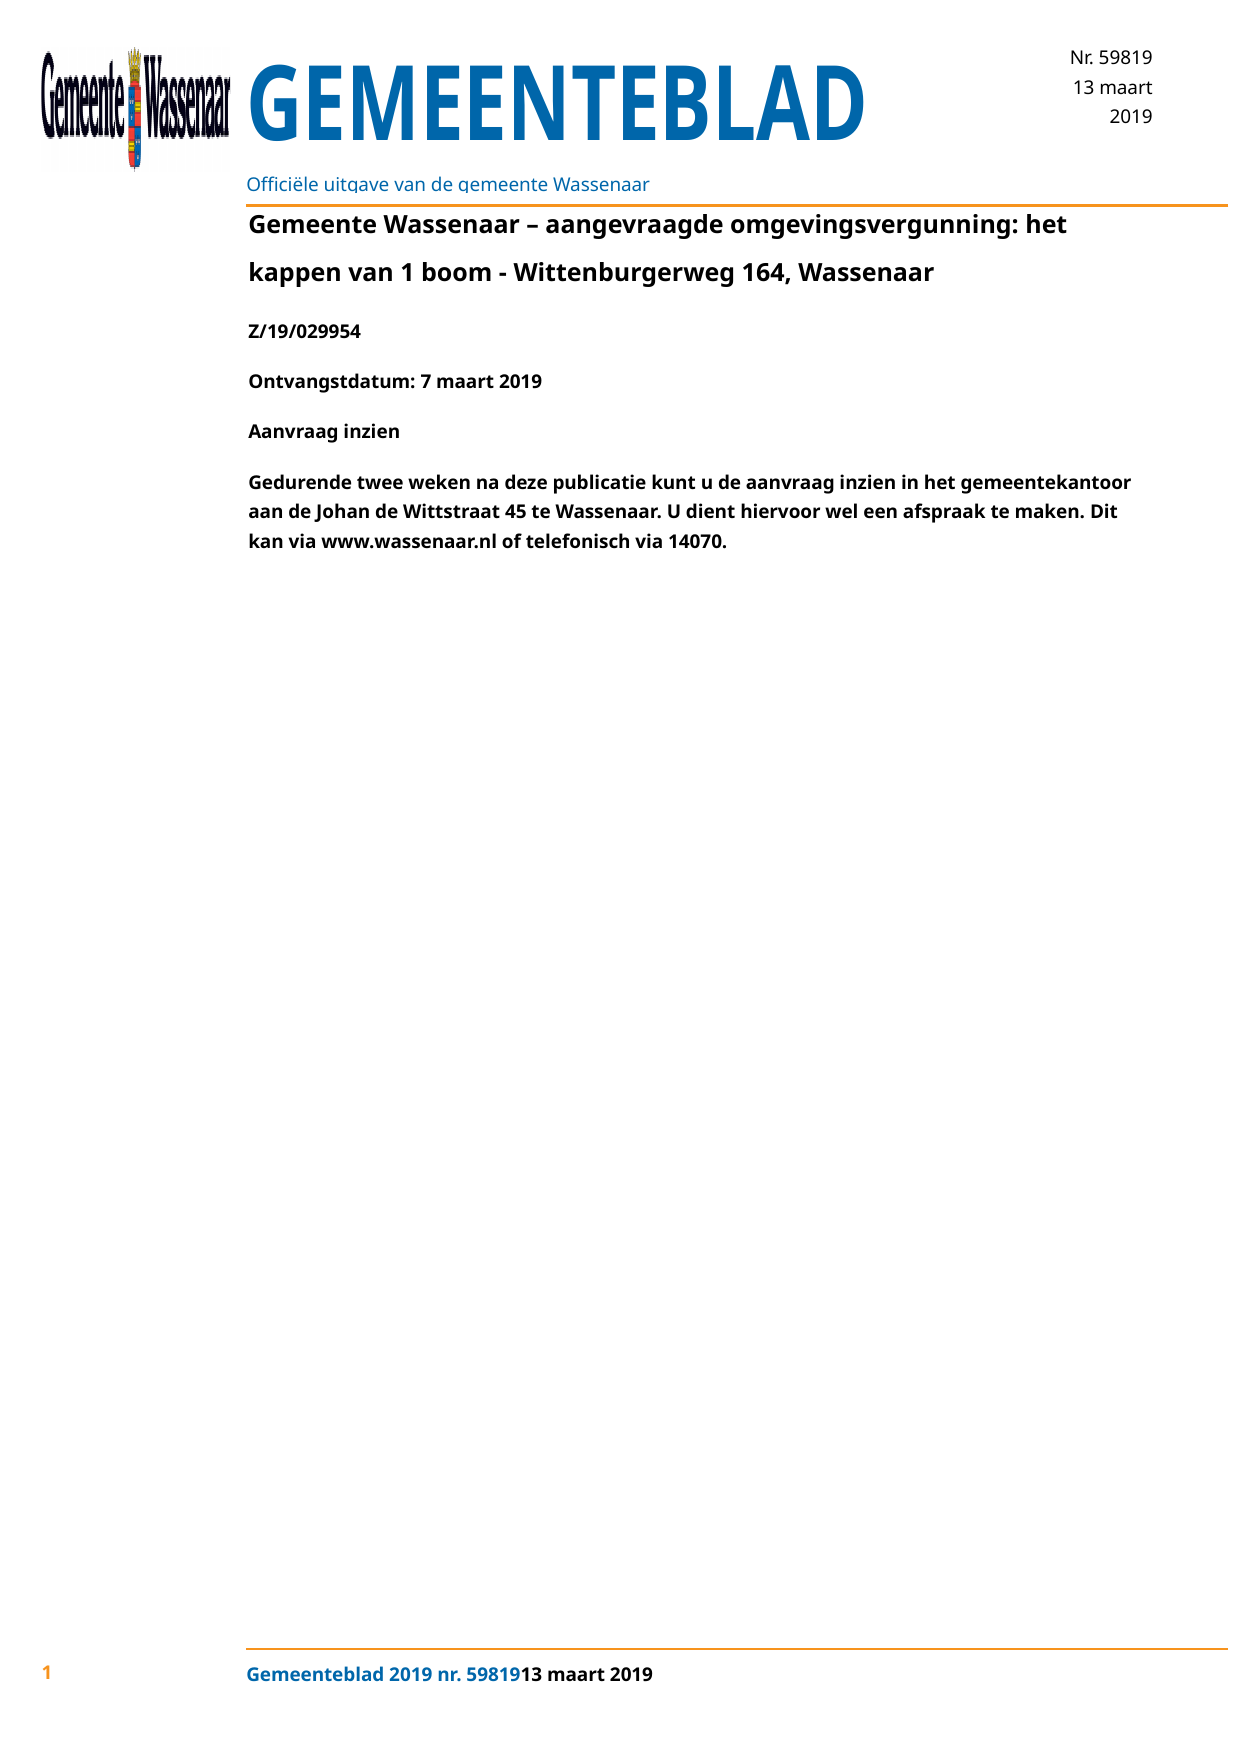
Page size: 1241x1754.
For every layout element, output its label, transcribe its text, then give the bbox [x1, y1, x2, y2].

picture [41, 47, 231, 172]
text Z/19/029954 [248, 318, 1152, 344]
text Ontvangstdatum: 7 maart 2019 [248, 368, 1152, 394]
text Aanvraag inzien [248, 419, 1152, 444]
text Gedurende twee weken na deze publicatie kunt u de aanvraag inzien in het gemeentekantoor aan de Johan de Wittstraat 45 te Wassenaar. U dient hiervoor wel een afspraak te maken. Dit kan via www.wassenaar.nl of telefonisch via 14070. [248, 469, 1152, 554]
text Gemeente Wassenaar – aangevraagde omgevingsvergunning: het kappen van 1 boom - Wittenburgerweg 164, Wassenaar [248, 207, 1152, 288]
